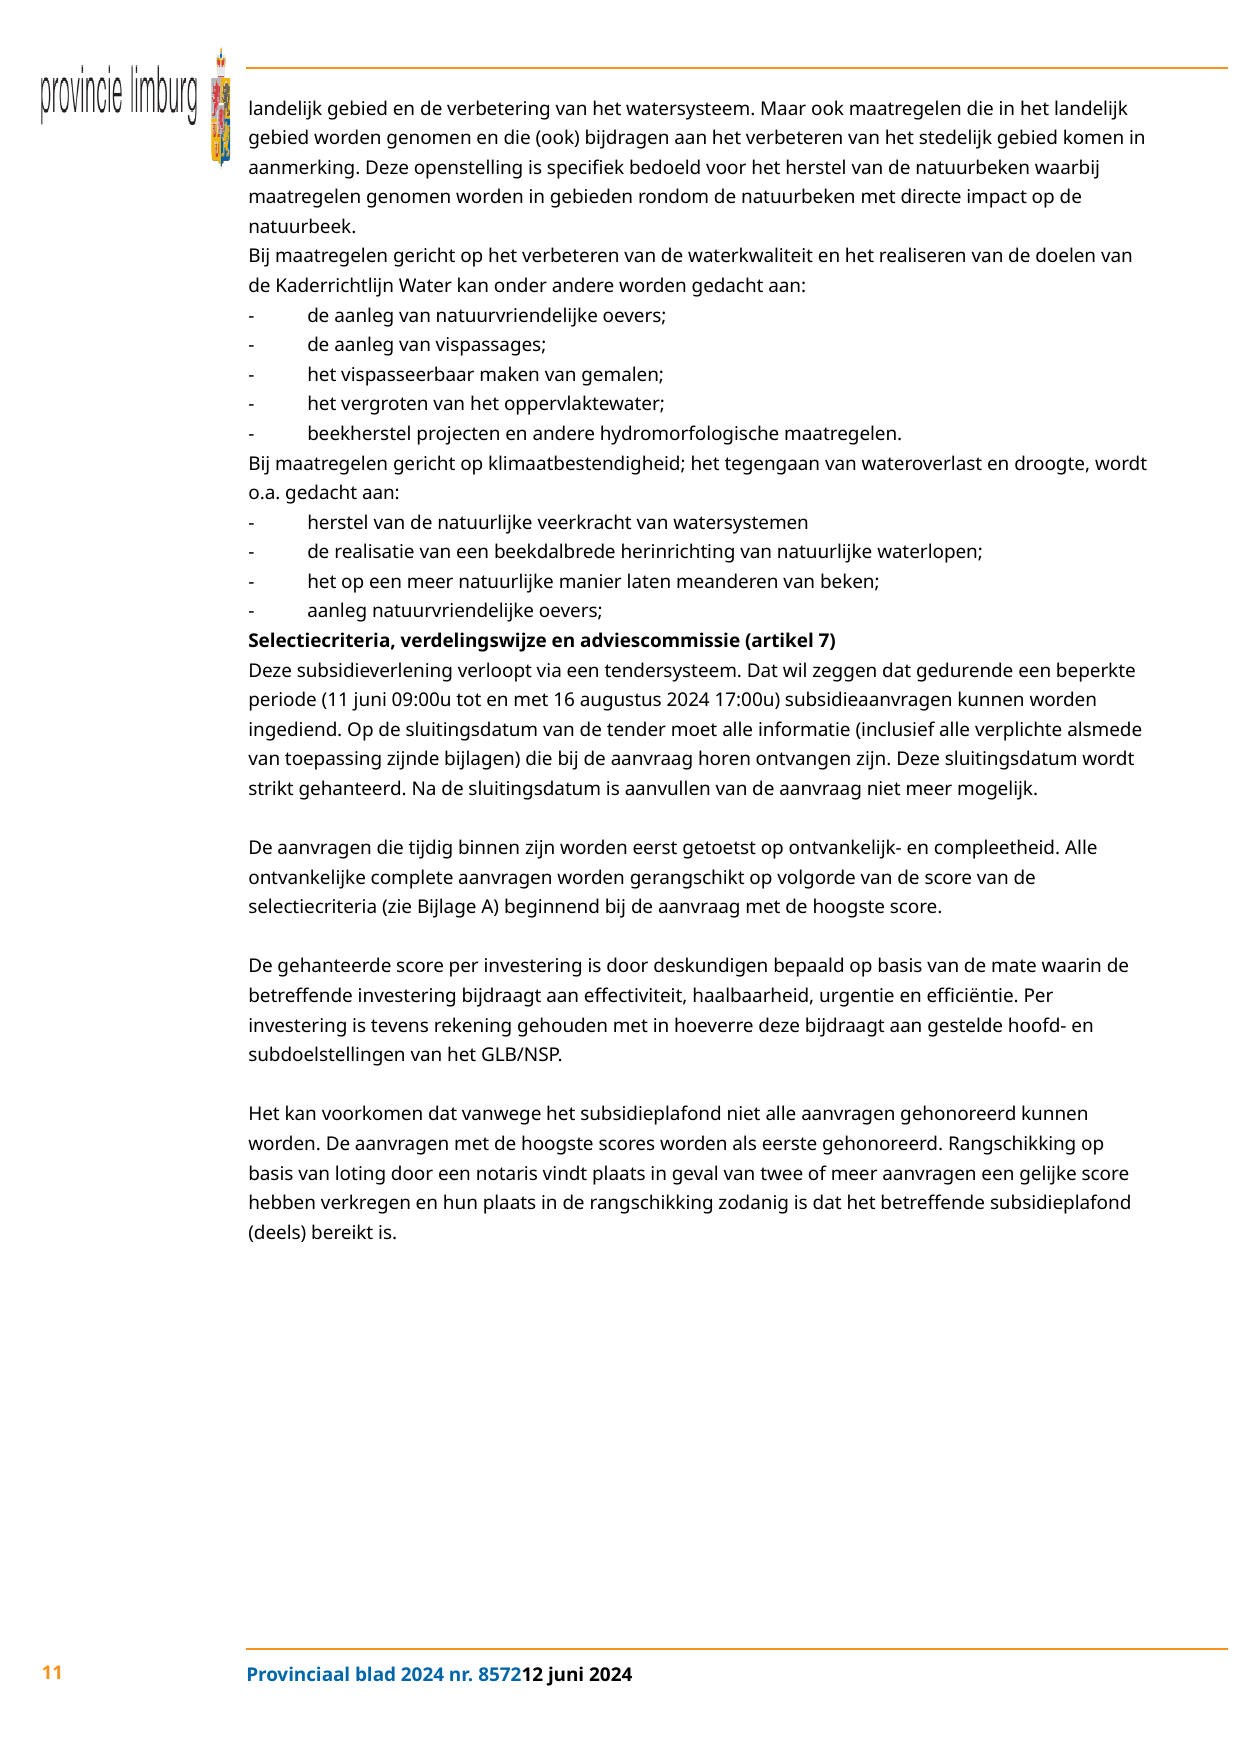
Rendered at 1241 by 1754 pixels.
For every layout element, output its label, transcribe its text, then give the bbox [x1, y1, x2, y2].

list de aanleg van natuurvriendelijke oevers; [248, 302, 1152, 328]
text Bij maatregelen gericht op het verbeteren van de waterkwaliteit en het realiseren van de doelen van de Kaderrichtlijn Water kan onder andere worden gedacht aan: [248, 243, 1152, 298]
list herstel van de natuurlijke veerkracht van watersystemen [248, 509, 1152, 535]
list het vispasseerbaar maken van gemalen; [248, 361, 1152, 387]
list aanleg natuurvriendelijke oevers; [248, 598, 1152, 623]
list de aanleg van vispassages; [248, 331, 1152, 357]
list het op een meer natuurlijke manier laten meanderen van beken; [248, 568, 1152, 594]
picture [41, 47, 231, 172]
list het vergroten van het oppervlaktewater; [248, 391, 1152, 416]
list de realisatie van een beekdalbrede herinrichting van natuurlijke waterlopen; [248, 538, 1152, 564]
text De aanvragen die tijdig binnen zijn worden eerst getoetst op ontvankelijk- en compleetheid. Alle ontvankelijke complete aanvragen worden gerangschikt op volgorde van de score van de selectiecriteria (zie Bijlage A) beginnend bij de aanvraag met de hoogste score. [248, 834, 1152, 919]
text Selectiecriteria, verdelingswijze en adviescommissie (artikel 7) [248, 627, 1152, 653]
text Deze subsidieverlening verloopt via een tendersysteem. Dat wil zeggen dat gedurende een beperkte [248, 657, 1152, 683]
list beekherstel projecten en andere hydromorfologische maatregelen. [248, 420, 1152, 446]
text De gehanteerde score per investering is door deskundigen bepaald op basis van de mate waarin de betreffende investering bijdraagt aan effectiviteit, haalbaarheid, urgentie en efficiëntie. Per investering is tevens rekening gehouden met in hoeverre deze bijdraagt aan gestelde hoofd- en subdoelstellingen van het GLB/NSP. [248, 953, 1152, 1067]
text periode (11 juni 09:00u tot en met 16 augustus 2024 17:00u) subsidieaanvragen kunnen worden ingediend. Op de sluitingsdatum van de tender moet alle informatie (inclusief alle verplichte alsmede van toepassing zijnde bijlagen) die bij de aanvraag horen ontvangen zijn. Deze sluitingsdatum wordt strikt gehanteerd. Na de sluitingsdatum is aanvullen van de aanvraag niet meer mogelijk. [248, 686, 1152, 801]
text Het kan voorkomen dat vanwege het subsidieplafond niet alle aanvragen gehonoreerd kunnen worden. De aanvragen met de hoogste scores worden als eerste gehonoreerd. Rangschikking op basis van loting door een notaris vindt plaats in geval van twee of meer aanvragen een gelijke score hebben verkregen en hun plaats in de rangschikking zodanig is dat het betreffende subsidieplafond (deels) bereikt is. [248, 1101, 1152, 1245]
text landelijk gebied en de verbetering van het watersysteem. Maar ook maatregelen die in het landelijk gebied worden genomen en die (ook) bijdragen aan het verbeteren van het stedelijk gebied komen in aanmerking. Deze openstelling is specifiek bedoeld voor het herstel van de natuurbeken waarbij maatregelen genomen worden in gebieden rondom de natuurbeken met directe impact op de natuurbeek. [248, 95, 1152, 239]
text Bij maatregelen gericht op klimaatbestendigheid; het tegengaan van wateroverlast en droogte, wordt o.a. gedacht aan: [248, 450, 1152, 505]
